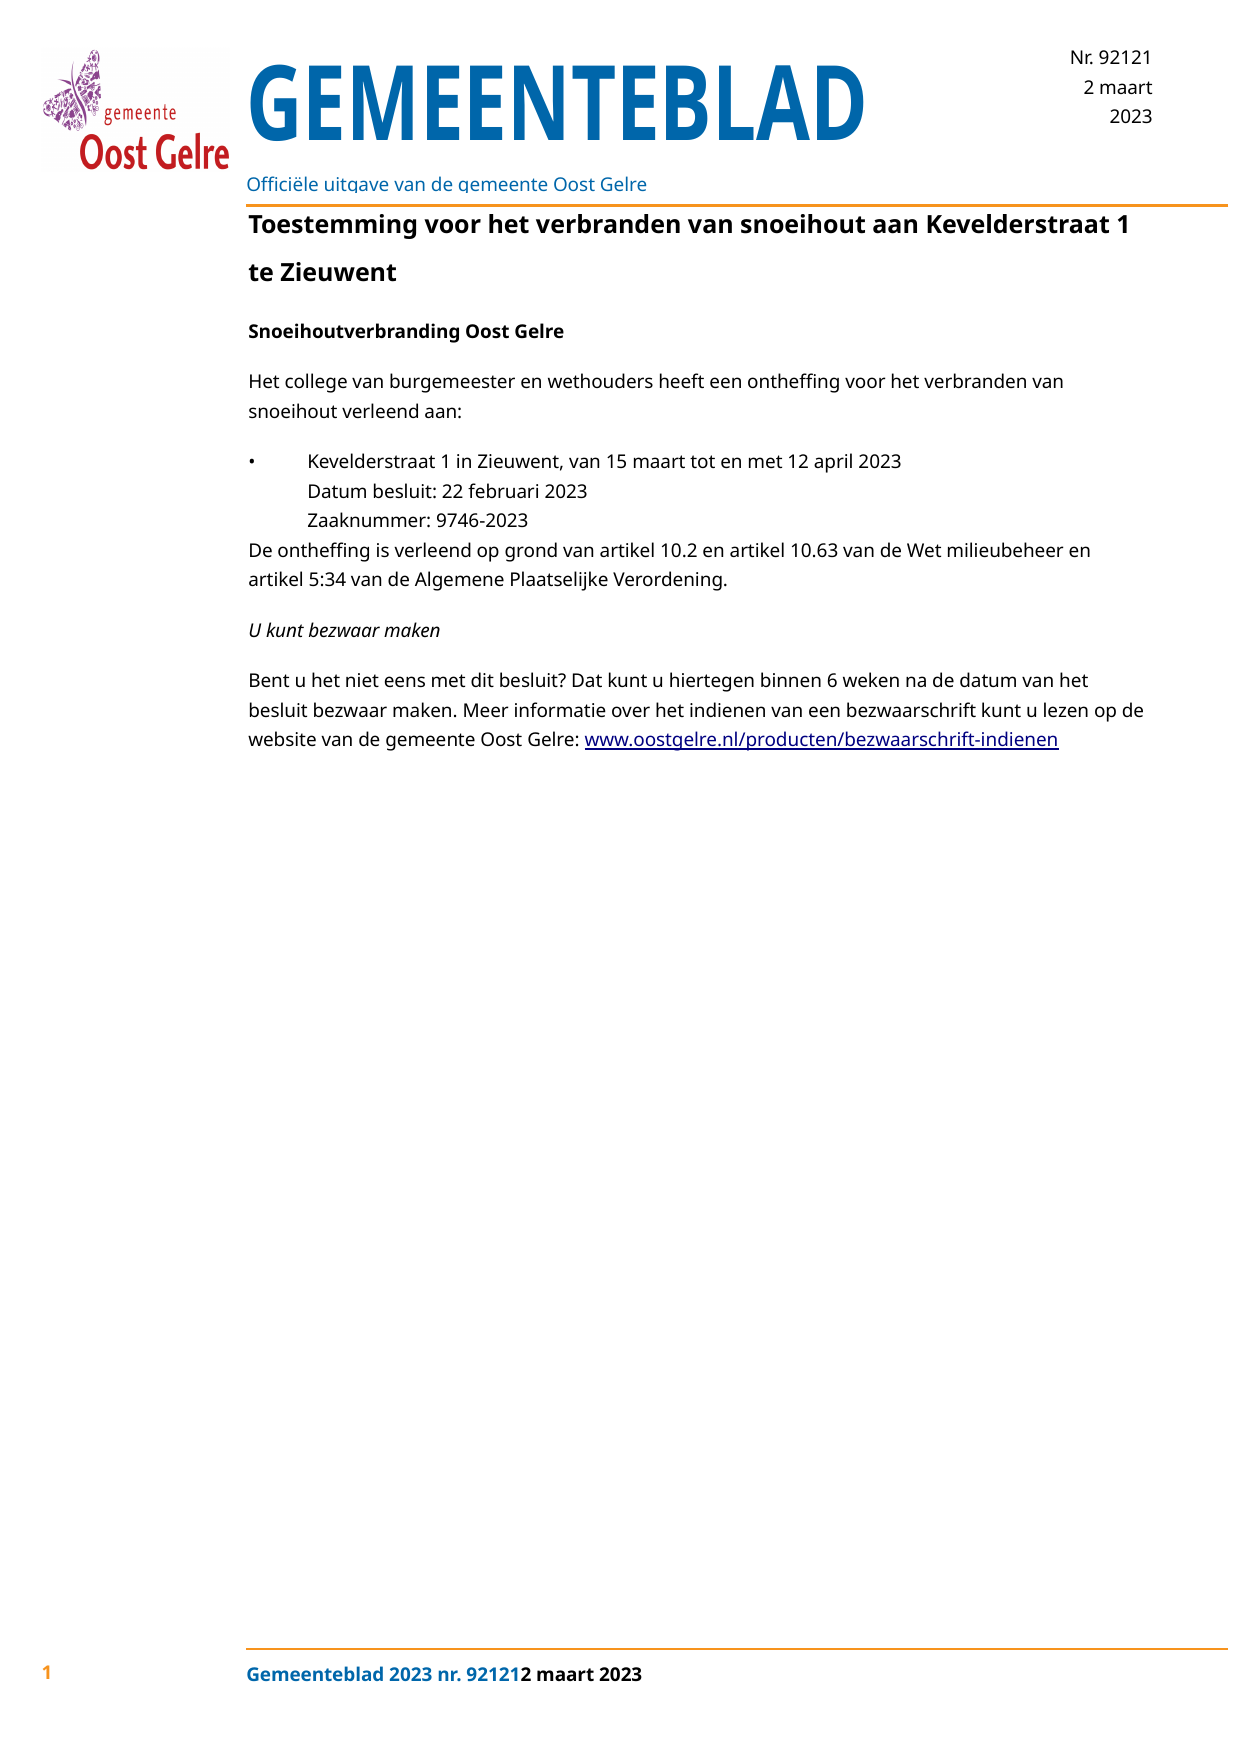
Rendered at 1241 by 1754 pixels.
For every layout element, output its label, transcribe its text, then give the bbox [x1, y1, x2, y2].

text Toestemming voor het verbranden van snoeihout aan Kevelderstraat 1 te Zieuwent [248, 207, 1152, 288]
text Het college van burgemeester en wethouders heeft een ontheffing voor het verbranden van snoeihout verleend aan: [248, 368, 1152, 424]
list Datum besluit: 22 februari 2023 [248, 478, 1152, 504]
text Snoeihoutverbranding Oost Gelre [248, 318, 1152, 344]
list Zaaknummer: 9746-2023 [248, 507, 1152, 533]
text Bent u het niet eens met dit besluit? Dat kunt u hiertegen binnen 6 weken na de datum van het besluit bezwaar maken. Meer informatie over het indienen van een bezwaarschrift kunt u lezen op de website van de gemeente Oost Gelre: www.oostgelre.nl/producten/bezwaarschrift-indienen [248, 667, 1152, 752]
list Kevelderstraat 1 in Zieuwent, van 15 maart tot en met 12 april 2023 [248, 448, 1152, 474]
text U kunt bezwaar maken [248, 617, 1152, 643]
text De ontheffing is verleend op grond van artikel 10.2 en artikel 10.63 van de Wet milieubeheer en artikel 5:34 van de Algemene Plaatselijke Verordening. [248, 537, 1152, 592]
picture [41, 47, 231, 172]
